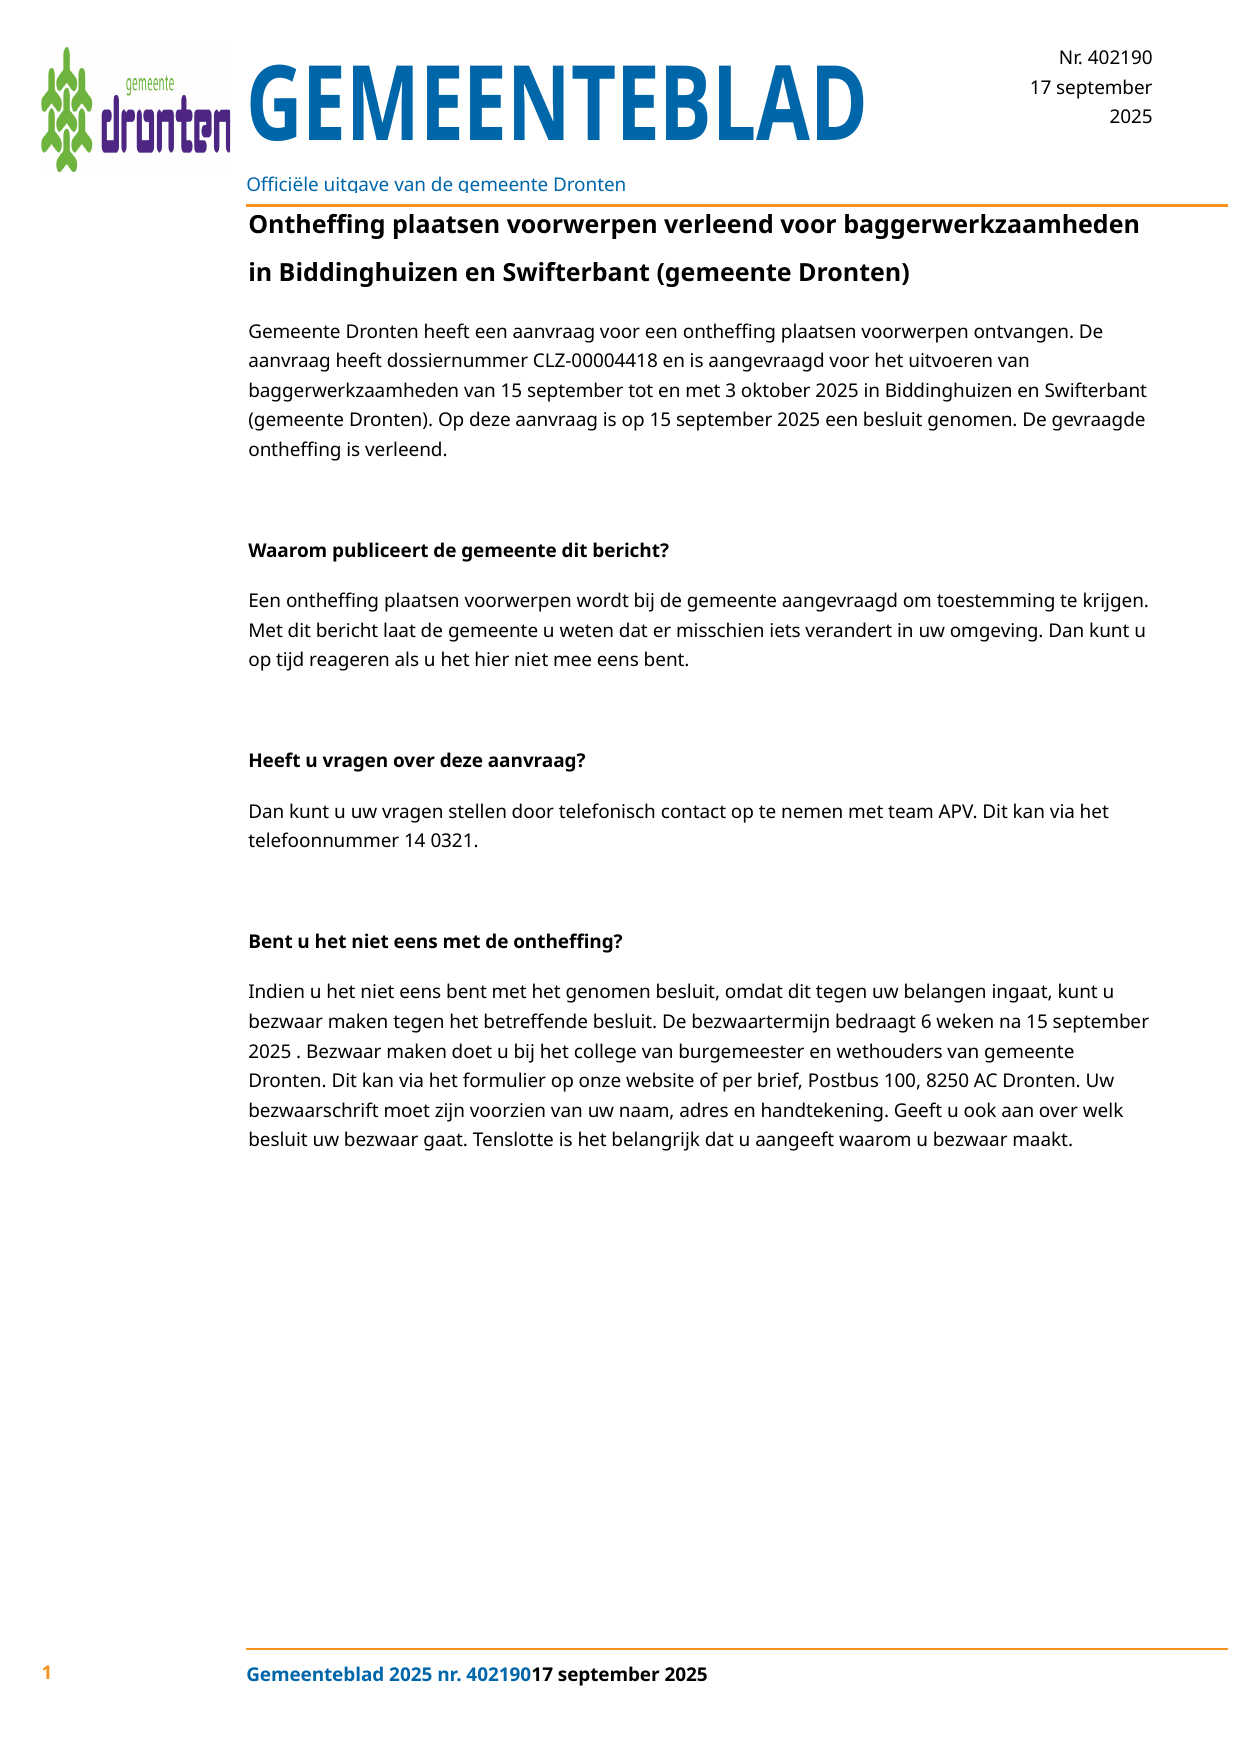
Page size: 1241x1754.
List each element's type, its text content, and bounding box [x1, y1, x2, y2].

text Heeft u vragen over deze aanvraag? [248, 747, 1152, 773]
text Ontheffing plaatsen voorwerpen verleend voor baggerwerkzaamheden in Biddinghuizen en Swifterbant (gemeente Dronten) [248, 207, 1152, 288]
text Gemeente Dronten heeft een aanvraag voor een ontheffing plaatsen voorwerpen ontvangen. De aanvraag heeft dossiernummer CLZ-00004418 en is aangevraagd voor het uitvoeren van baggerwerkzaamheden van 15 september tot en met 3 oktober 2025 in Biddinghuizen en Swifterbant (gemeente Dronten). Op deze aanvraag is op 15 september 2025 een besluit genomen. De gevraagde ontheffing is verleend. [248, 318, 1152, 462]
text Bent u het niet eens met de ontheffing? [248, 928, 1152, 954]
text Waarom publiceert de gemeente dit bericht? [248, 537, 1152, 563]
text Een ontheffing plaatsen voorwerpen wordt bij de gemeente aangevraagd om toestemming te krijgen. Met dit bericht laat de gemeente u weten dat er misschien iets verandert in uw omgeving. Dan kunt u op tijd reageren als u het hier niet mee eens bent. [248, 587, 1152, 672]
picture [41, 47, 231, 172]
text Dan kunt u uw vragen stellen door telefonisch contact op te nemen met team APV. Dit kan via het telefoonnummer 14 0321. [248, 798, 1152, 853]
text Indien u het niet eens bent met het genomen besluit, omdat dit tegen uw belangen ingaat, kunt u bezwaar maken tegen het betreffende besluit. De bezwaartermijn bedraagt 6 weken na 15 september 2025 . Bezwaar maken doet u bij het college van burgemeester en wethouders van gemeente Dronten. Dit kan via het formulier op onze website of per brief, Postbus 100, 8250 AC Dronten. Uw bezwaarschrift moet zijn voorzien van uw naam, adres en handtekening. Geeft u ook aan over welk besluit uw bezwaar gaat. Tenslotte is het belangrijk dat u aangeeft waarom u bezwaar maakt. [248, 979, 1152, 1152]
